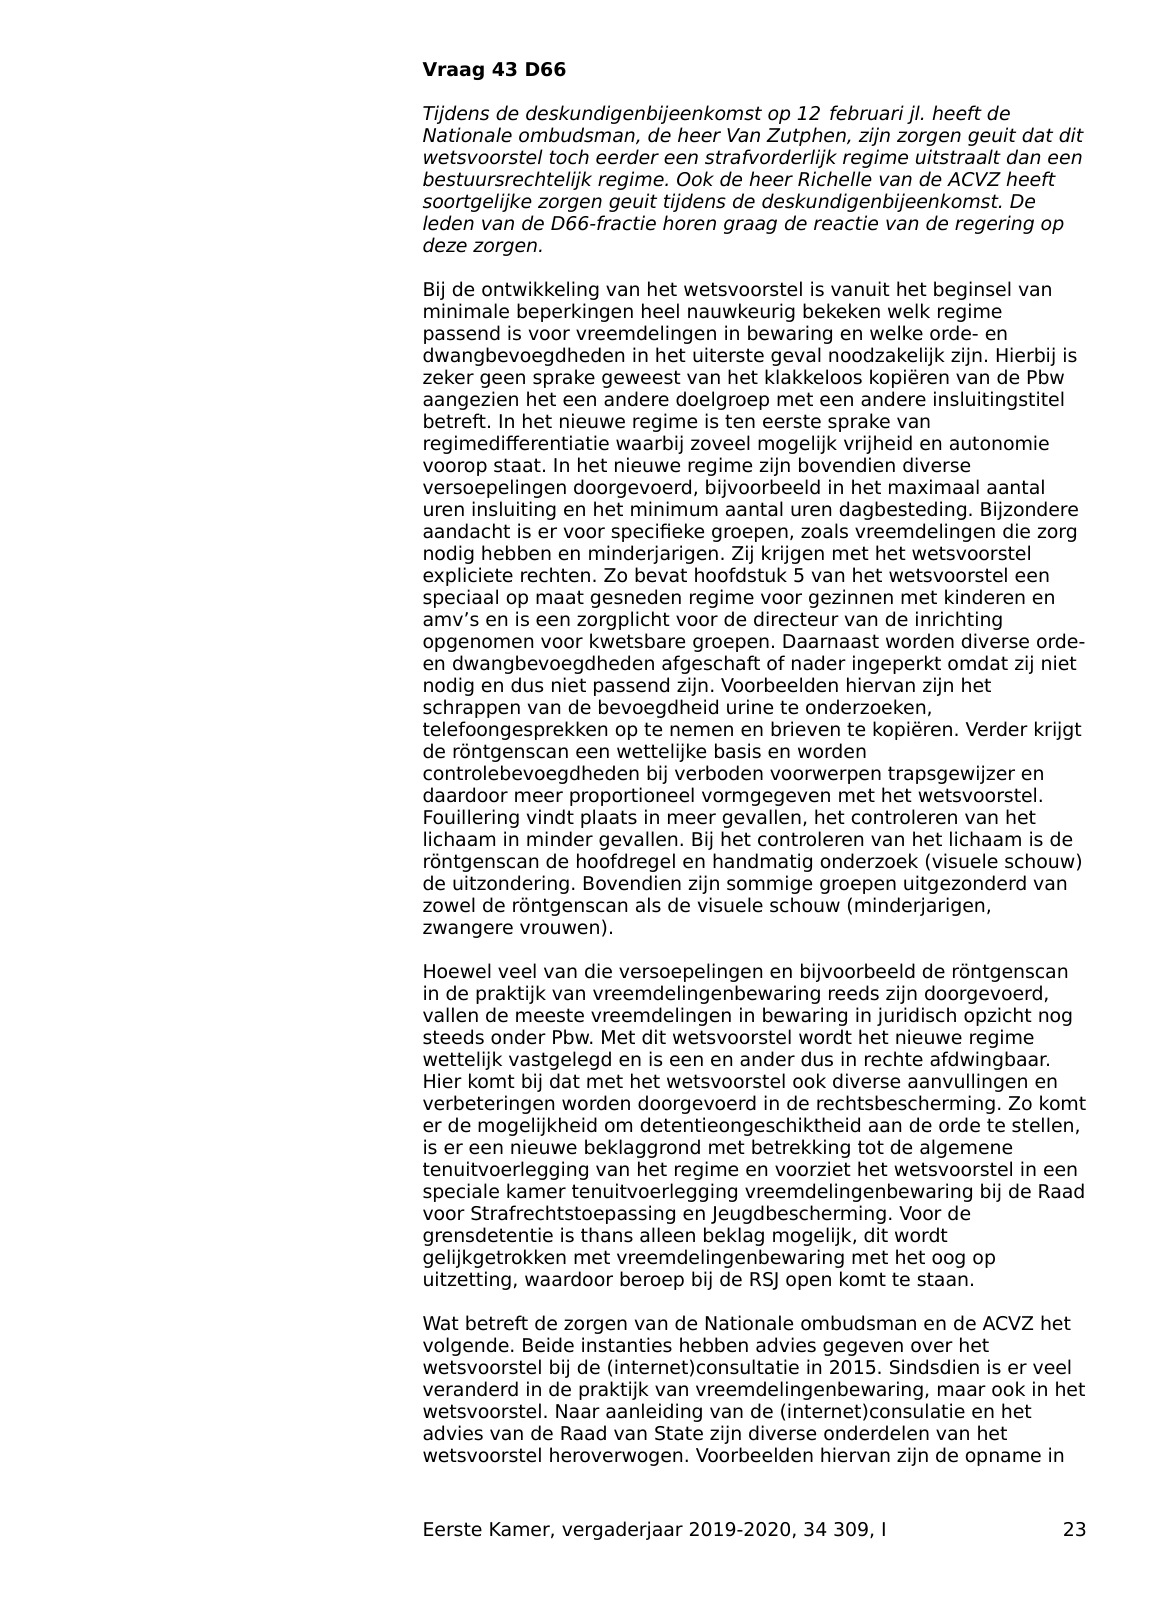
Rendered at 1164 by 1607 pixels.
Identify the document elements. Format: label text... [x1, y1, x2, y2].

text Wat betreft de zorgen van de Nationale ombudsman en de ACVZ het volgende. Beide instanties hebben advies gegeven over het wetsvoorstel bij de (internet)consultatie in 2015. Sindsdien is er veel veranderd in de praktijk van vreemdelingenbewaring, maar ook in het wetsvoorstel. Naar aanleiding van de (internet)consulatie en het advies van de Raad van State zijn diverse onderdelen van het wetsvoorstel heroverwogen. Voorbeelden hiervan zijn de opname in [422, 1313, 1087, 1467]
text Tijdens de deskundigenbijeenkomst op 12 februari jl. heeft de Nationale ombudsman, de heer Van Zutphen, zijn zorgen geuit dat dit wetsvoorstel toch eerder een strafvorderlijk regime uitstraalt dan een bestuursrechtelijk regime. Ook de heer Richelle van de ACVZ heeft soortgelijke zorgen geuit tijdens de deskundigenbijeenkomst. De leden van de D66-fractie horen graag de reactie van de regering op deze zorgen. [422, 103, 1087, 257]
subtitle Vraag 43 D66 [422, 59, 1087, 81]
text Bij de ontwikkeling van het wetsvoorstel is vanuit het beginsel van minimale beperkingen heel nauwkeurig bekeken welk regime passend is voor vreemdelingen in bewaring en welke orde- en dwangbevoegdheden in het uiterste geval noodzakelijk zijn. Hierbij is zeker geen sprake geweest van het klakkeloos kopiëren van de Pbw aangezien het een andere doelgroep met een andere insluitingstitel betreft. In het nieuwe regime is ten eerste sprake van regimedifferentiatie waarbij zoveel mogelijk vrijheid en autonomie voorop staat. In het nieuwe regime zijn bovendien diverse versoepelingen doorgevoerd, bijvoorbeeld in het maximaal aantal uren insluiting en het minimum aantal uren dagbesteding. Bijzondere aandacht is er voor specifieke groepen, zoals vreemdelingen die zorg nodig hebben en minderjarigen. Zij krijgen met het wetsvoorstel expliciete rechten. Zo bevat hoofdstuk 5 van het wetsvoorstel een speciaal op maat gesneden regime voor gezinnen met kinderen en amv’s en is een zorgplicht voor de directeur van de inrichting opgenomen voor kwetsbare groepen. Daarnaast worden diverse orde- en dwangbevoegdheden afgeschaft of nader ingeperkt omdat zij niet nodig en dus niet passend zijn. Voorbeelden hiervan zijn het schrappen van de bevoegdheid urine te onderzoeken, telefoongesprekken op te nemen en brieven te kopiëren. Verder krijgt de röntgenscan een wettelijke basis en worden controlebevoegdheden bij verboden voorwerpen trapsgewijzer en daardoor meer proportioneel vormgegeven met het wetsvoorstel. Fouillering vindt plaats in meer gevallen, het controleren van het lichaam in minder gevallen. Bij het controleren van het lichaam is de röntgenscan de hoofdregel en handmatig onderzoek (visuele schouw) de uitzondering. Bovendien zijn sommige groepen uitgezonderd van zowel de röntgenscan als de visuele schouw (minderjarigen, zwangere vrouwen). [422, 279, 1087, 939]
text Hoewel veel van die versoepelingen en bijvoorbeeld de röntgenscan in de praktijk van vreemdelingenbewaring reeds zijn doorgevoerd, vallen de meeste vreemdelingen in bewaring in juridisch opzicht nog steeds onder Pbw. Met dit wetsvoorstel wordt het nieuwe regime wettelijk vastgelegd en is een en ander dus in rechte afdwingbaar. Hier komt bij dat met het wetsvoorstel ook diverse aanvullingen en verbeteringen worden doorgevoerd in de rechtsbescherming. Zo komt er de mogelijkheid om detentieongeschiktheid aan de orde te stellen, is er een nieuwe beklaggrond met betrekking tot de algemene tenuitvoerlegging van het regime en voorziet het wetsvoorstel in een speciale kamer tenuitvoerlegging vreemdelingenbewaring bij de Raad voor Strafrechtstoepassing en Jeugdbescherming. Voor de grensdetentie is thans alleen beklag mogelijk, dit wordt gelijkgetrokken met vreemdelingenbewaring met het oog op uitzetting, waardoor beroep bij de RSJ open komt te staan. [422, 961, 1087, 1291]
